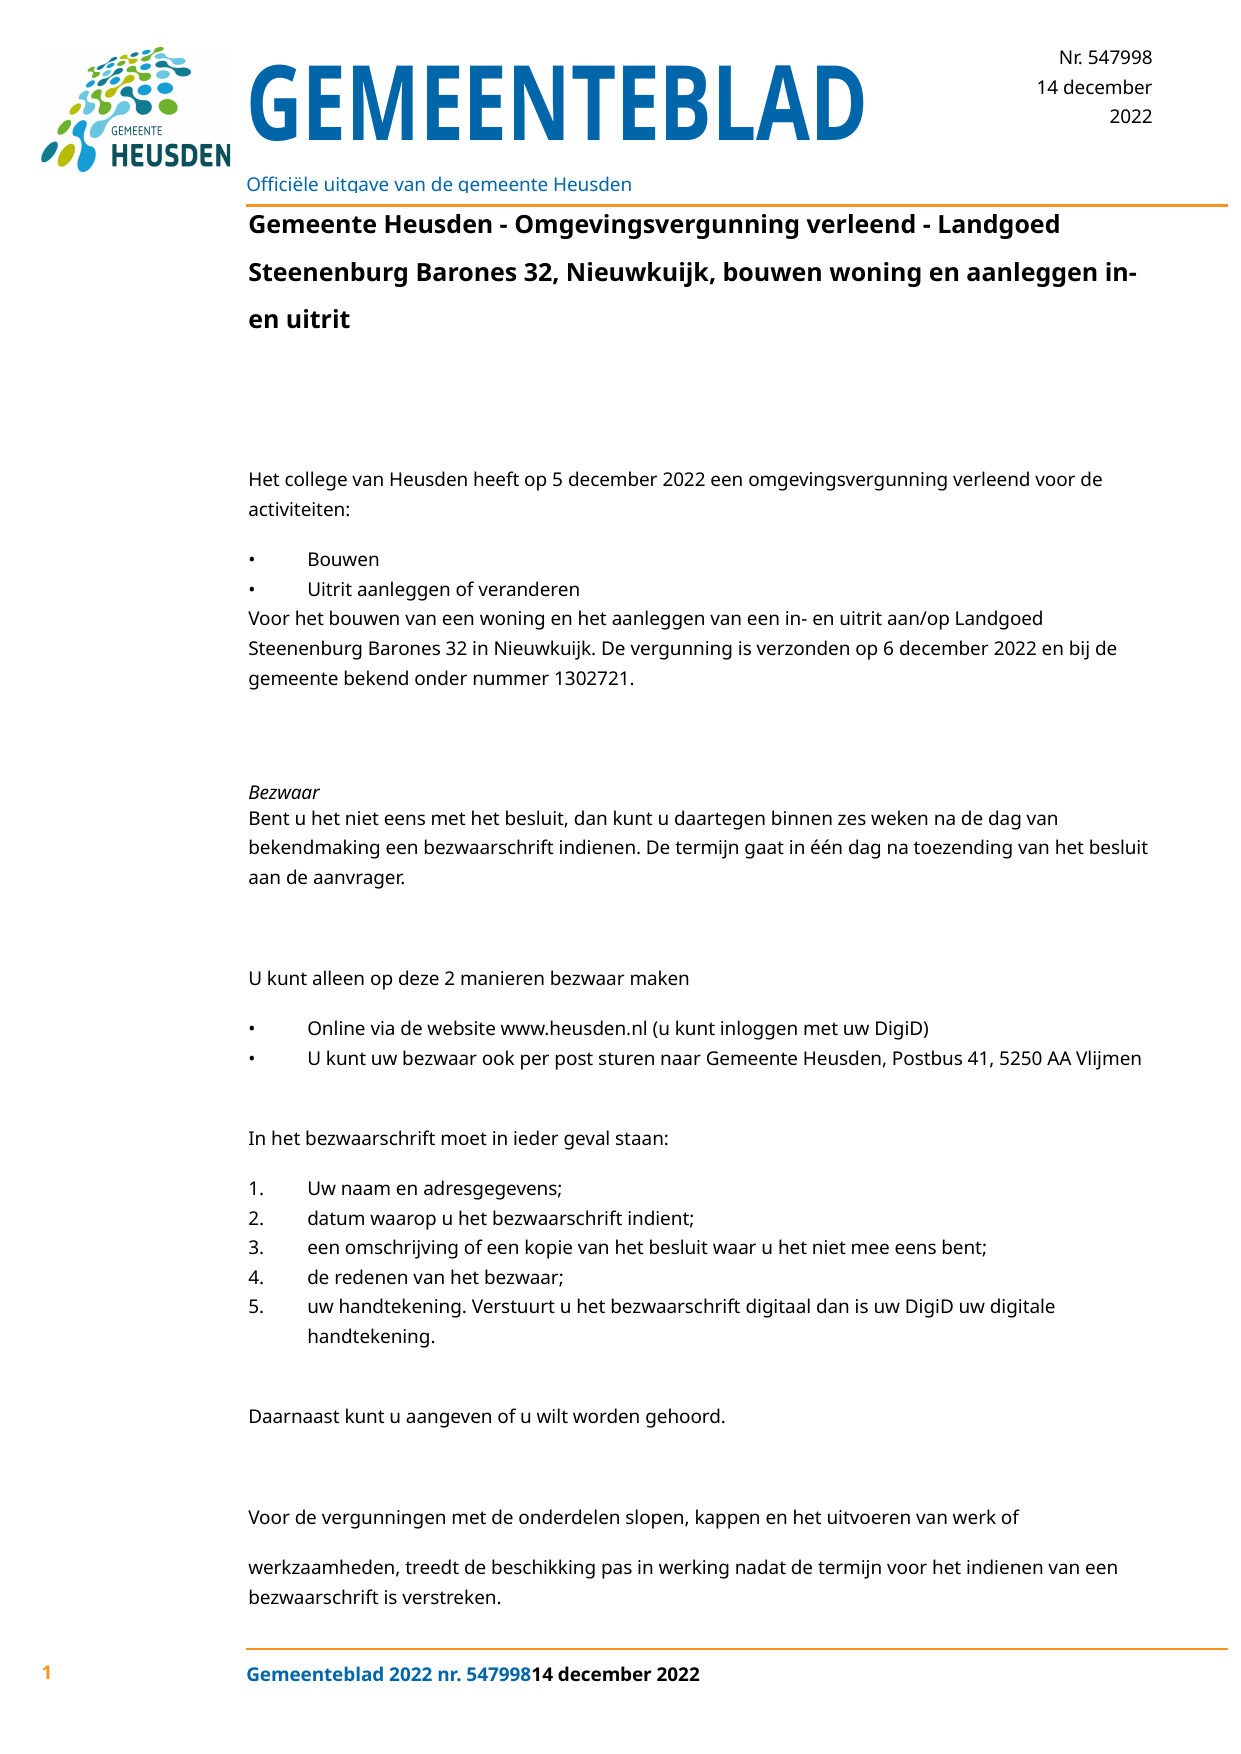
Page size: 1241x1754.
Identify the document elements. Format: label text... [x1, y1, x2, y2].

list U kunt uw bezwaar ook per post sturen naar Gemeente Heusden, Postbus 41, 5250 AA Vlijmen [248, 1045, 1152, 1071]
text Voor de vergunningen met de onderdelen slopen, kappen en het uitvoeren van werk of [248, 1504, 1152, 1530]
list Online via de website www.heusden.nl (u kunt inloggen met uw DigiD) [248, 1015, 1152, 1041]
text werkzaamheden, treedt de beschikking pas in werking nadat de termijn voor het indienen van een bezwaarschrift is verstreken. [248, 1554, 1152, 1610]
picture [41, 47, 231, 172]
list Uw naam en adresgegevens; [248, 1175, 1152, 1201]
text Daarnaast kunt u aangeven of u wilt worden gehoord. [248, 1403, 1152, 1429]
text Bent u het niet eens met het besluit, dan kunt u daartegen binnen zes weken na de dag van bekendmaking een bezwaarschrift indienen. De termijn gaat in één dag na toezending van het besluit aan de aanvrager. [248, 805, 1152, 890]
text In het bezwaarschrift moet in ieder geval staan: [248, 1125, 1152, 1151]
text Voor het bouwen van een woning en het aanleggen van een in- en uitrit aan/op Landgoed Steenenburg Barones 32 in Nieuwkuijk. De vergunning is verzonden op 6 december 2022 en bij de gemeente bekend onder nummer 1302721. [248, 606, 1152, 690]
text Gemeente Heusden - Omgevingsvergunning verleend - Landgoed Steenenburg Barones 32, Nieuwkuijk, bouwen woning en aanleggen in- en uitrit [248, 207, 1152, 336]
text Bezwaar [248, 779, 1152, 805]
list de redenen van het bezwaar; [248, 1264, 1152, 1290]
list Bouwen [248, 546, 1152, 572]
text Het college van Heusden heeft op 5 december 2022 een omgevingsvergunning verleend voor de activiteiten: [248, 466, 1152, 522]
list een omschrijving of een kopie van het besluit waar u het niet mee eens bent; [248, 1234, 1152, 1260]
list Uitrit aanleggen of veranderen [248, 576, 1152, 602]
text U kunt alleen op deze 2 manieren bezwaar maken [248, 965, 1152, 991]
list datum waarop u het bezwaarschrift indient; [248, 1205, 1152, 1231]
list uw handtekening. Verstuurt u het bezwaarschrift digitaal dan is uw DigiD uw digitale handtekening. [248, 1293, 1152, 1349]
